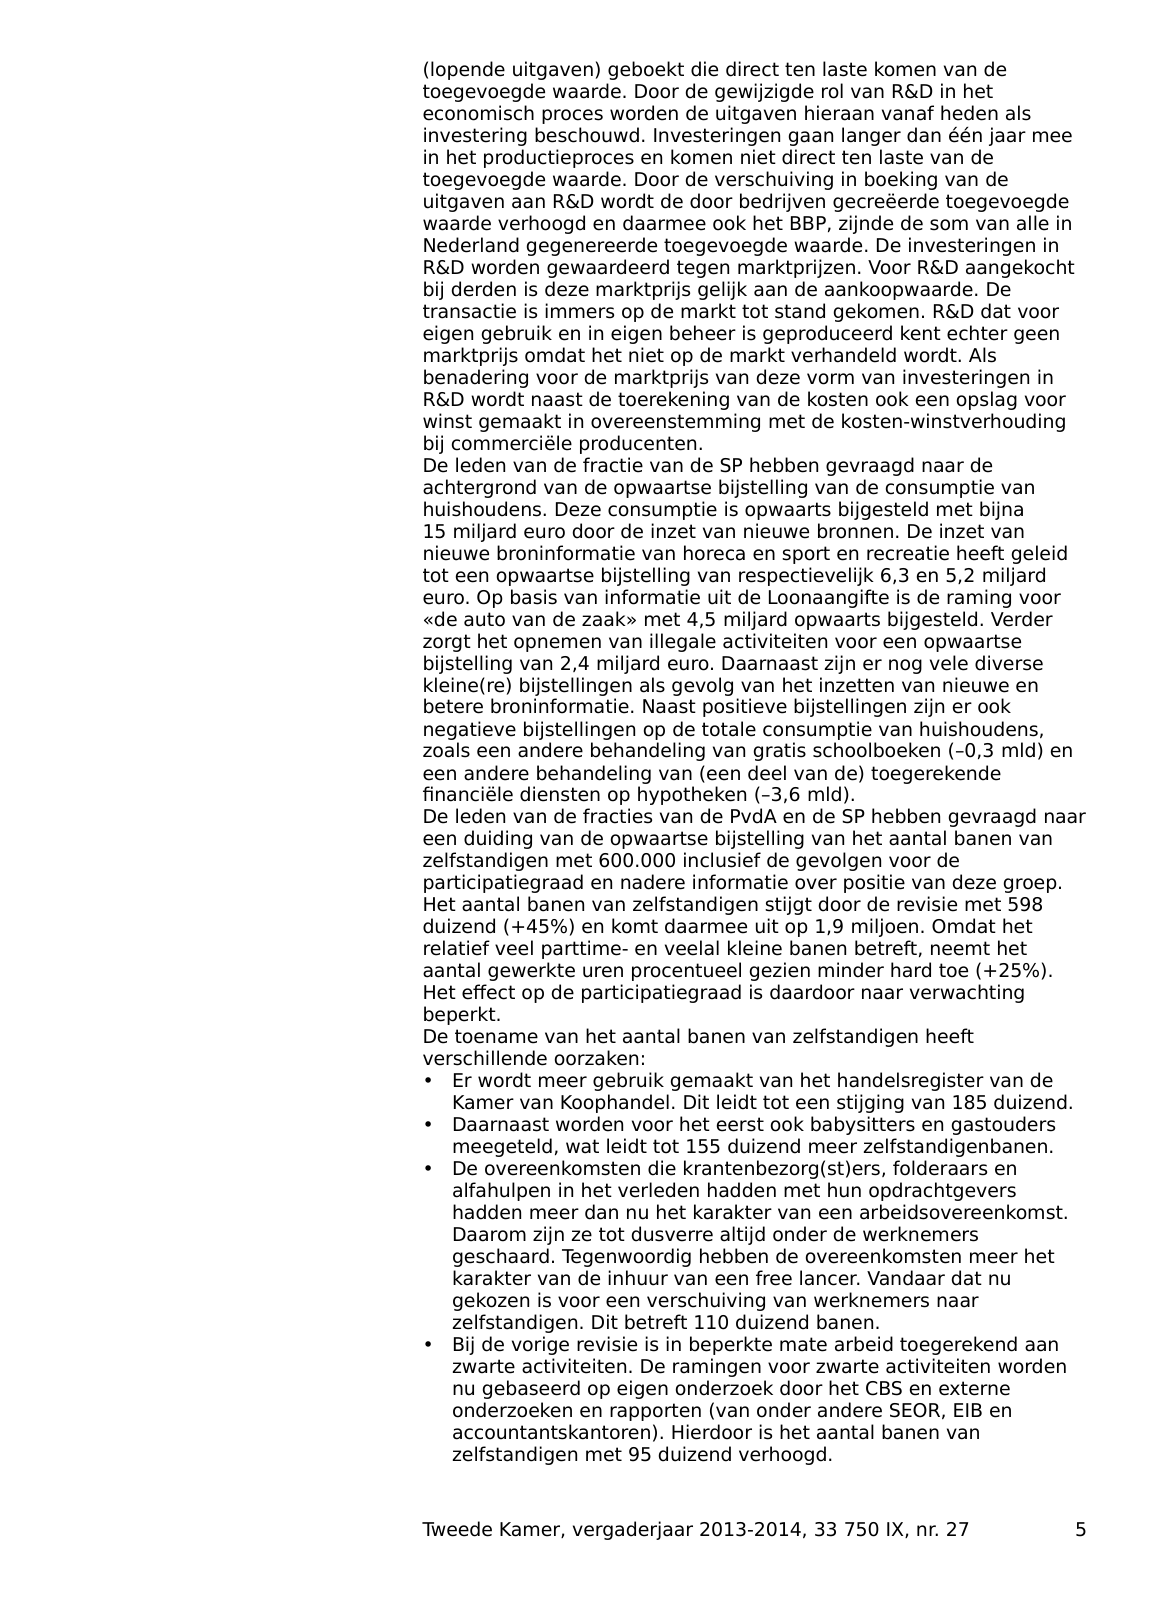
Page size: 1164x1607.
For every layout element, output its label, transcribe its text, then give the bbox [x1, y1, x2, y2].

text • De overeenkomsten die krantenbezorg(st)ers, folderaars en alfahulpen in het verleden hadden met hun opdrachtgevers hadden meer dan nu het karakter van een arbeidsovereenkomst. Daarom zijn ze tot dusverre altijd onder de werknemers geschaard. Tegenwoordig hebben de overeenkomsten meer het karakter van de inhuur van een free lancer. Vandaar dat nu gekozen is voor een verschuiving van werknemers naar zelfstandigen. Dit betreft 110 duizend banen. [422, 1158, 1087, 1334]
text • Er wordt meer gebruik gemaakt van het handelsregister van de Kamer van Koophandel. Dit leidt tot een stijging van 185 duizend. [422, 1070, 1087, 1114]
text • Daarnaast worden voor het eerst ook babysitters en gastouders meegeteld, wat leidt tot 155 duizend meer zelfstandigenbanen. [422, 1114, 1087, 1158]
text De leden van de fractie van de SP hebben gevraagd naar de achtergrond van de opwaartse bijstelling van de consumptie van huishoudens. Deze consumptie is opwaarts bijgesteld met bijna 15 miljard euro door de inzet van nieuwe bronnen. De inzet van nieuwe broninformatie van horeca en sport en recreatie heeft geleid tot een opwaartse bijstelling van respectievelijk 6,3 en 5,2 miljard euro. Op basis van informatie uit de Loonaangifte is de raming voor «de auto van de zaak» met 4,5 miljard opwaarts bijgesteld. Verder zorgt het opnemen van illegale activiteiten voor een opwaartse bijstelling van 2,4 miljard euro. Daarnaast zijn er nog vele diverse kleine(re) bijstellingen als gevolg van het inzetten van nieuwe en betere broninformatie. Naast positieve bijstellingen zijn er ook negatieve bijstellingen op de totale consumptie van huishoudens, zoals een andere behandeling van gratis schoolboeken (–0,3 mld) en een andere behandeling van (een deel van de) toegerekende financiële diensten op hypotheken (–3,6 mld). [422, 455, 1087, 806]
text (lopende uitgaven) geboekt die direct ten laste komen van de toegevoegde waarde. Door de gewijzigde rol van R&D in het economisch proces worden de uitgaven hieraan vanaf heden als investering beschouwd. Investeringen gaan langer dan één jaar mee in het productieproces en komen niet direct ten laste van de toegevoegde waarde. Door de verschuiving in boeking van de uitgaven aan R&D wordt de door bedrijven gecreëerde toegevoegde waarde verhoogd en daarmee ook het BBP, zijnde de som van alle in Nederland gegenereerde toegevoegde waarde. De investeringen in R&D worden gewaardeerd tegen marktprijzen. Voor R&D aangekocht bij derden is deze marktprijs gelijk aan de aankoopwaarde. De transactie is immers op de markt tot stand gekomen. R&D dat voor eigen gebruik en in eigen beheer is geproduceerd kent echter geen marktprijs omdat het niet op de markt verhandeld wordt. Als benadering voor de marktprijs van deze vorm van investeringen in R&D wordt naast de toerekening van de kosten ook een opslag voor winst gemaakt in overeenstemming met de kosten-winstverhouding bij commerciële producenten. [422, 59, 1087, 455]
text De leden van de fracties van de PvdA en de SP hebben gevraagd naar een duiding van de opwaartse bijstelling van het aantal banen van zelfstandigen met 600.000 inclusief de gevolgen voor de participatiegraad en nadere informatie over positie van deze groep. Het aantal banen van zelfstandigen stijgt door de revisie met 598 duizend (+45%) en komt daarmee uit op 1,9 miljoen. Omdat het relatief veel parttime- en veelal kleine banen betreft, neemt het aantal gewerkte uren procentueel gezien minder hard toe (+25%). Het effect op de participatiegraad is daardoor naar verwachting beperkt. [422, 806, 1087, 1026]
text • Bij de vorige revisie is in beperkte mate arbeid toegerekend aan zwarte activiteiten. De ramingen voor zwarte activiteiten worden nu gebaseerd op eigen onderzoek door het CBS en externe onderzoeken en rapporten (van onder andere SEOR, EIB en accountantskantoren). Hierdoor is het aantal banen van zelfstandigen met 95 duizend verhoogd. [422, 1334, 1087, 1466]
text De toename van het aantal banen van zelfstandigen heeft verschillende oorzaken: [422, 1026, 1087, 1070]
